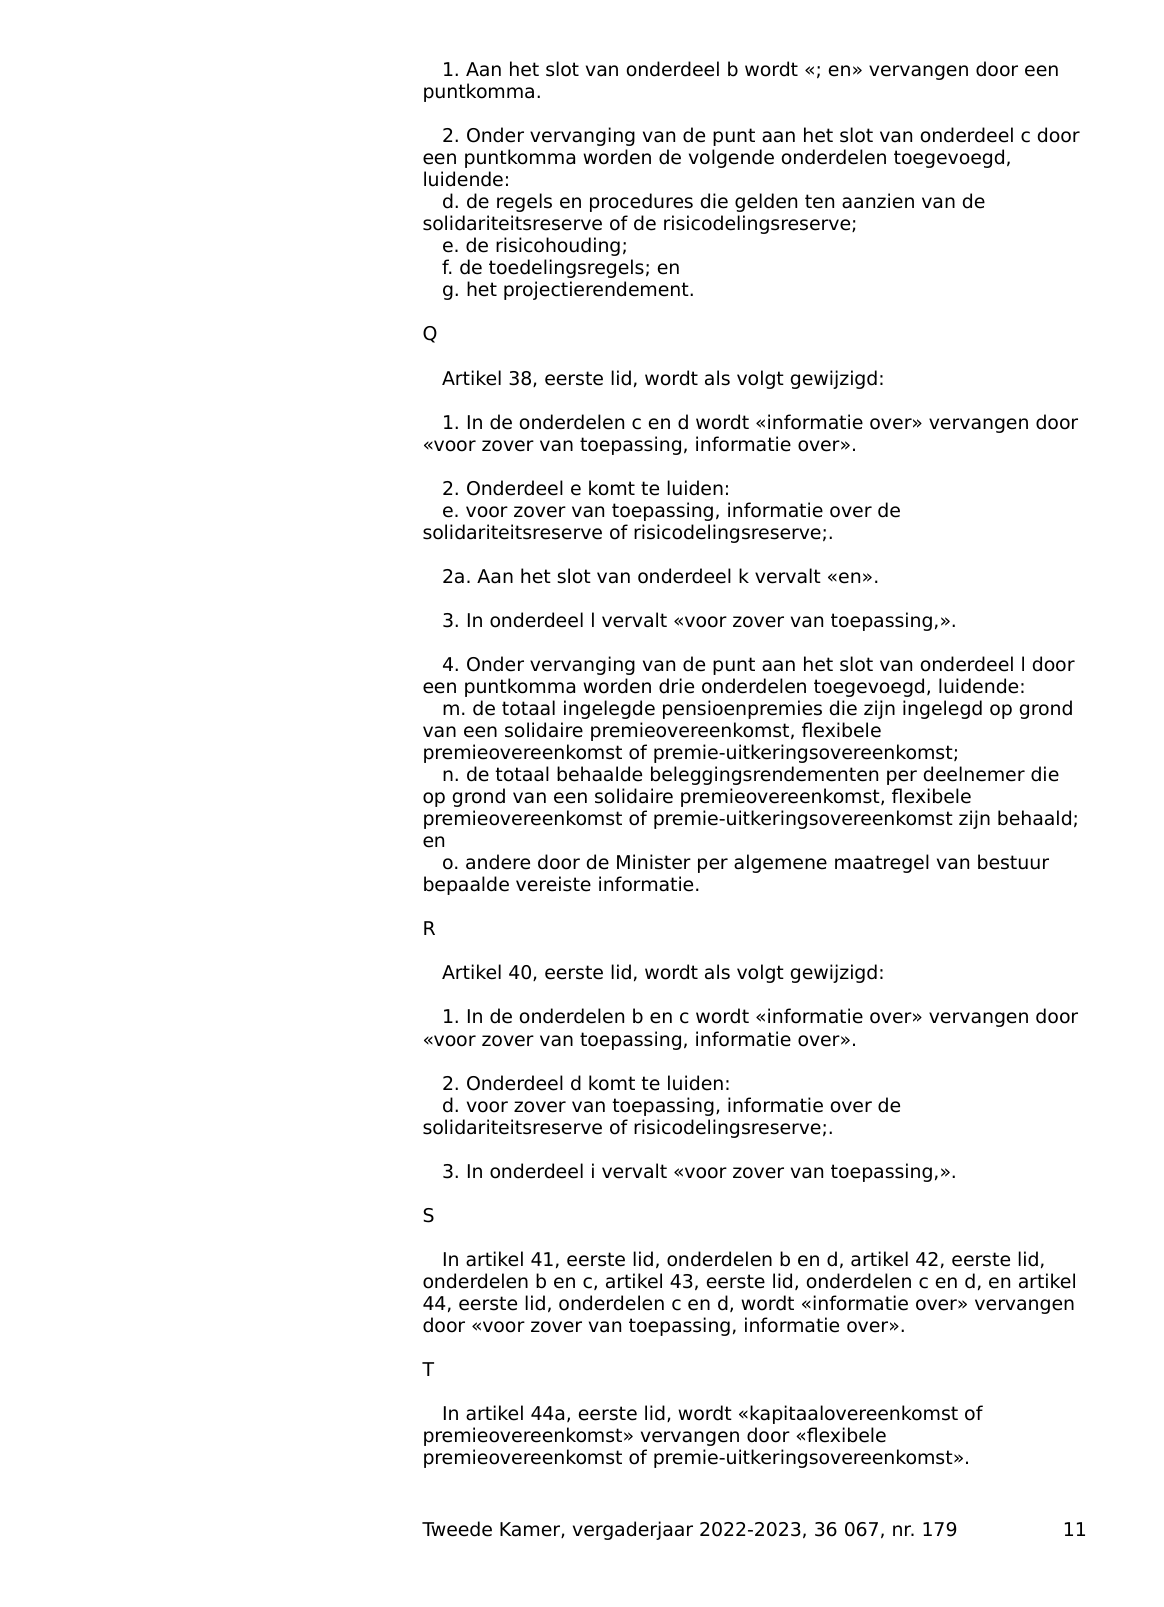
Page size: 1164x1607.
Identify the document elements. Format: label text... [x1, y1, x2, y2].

text 3. In onderdeel i vervalt «voor zover van toepassing,». [422, 1161, 1087, 1183]
text m. de totaal ingelegde pensioenpremies die zijn ingelegd op grond van een solidaire premieovereenkomst, flexibele premieovereenkomst of premie-uitkeringsovereenkomst; [422, 698, 1087, 764]
text e. voor zover van toepassing, informatie over de solidariteitsreserve of risicodelingsreserve;. [422, 500, 1087, 544]
text g. het projectierendement. [422, 279, 1087, 301]
text Artikel 40, eerste lid, wordt als volgt gewijzigd: [422, 962, 1087, 984]
text S [422, 1205, 1087, 1227]
text 1. Aan het slot van onderdeel b wordt «; en» vervangen door een puntkomma. [422, 59, 1087, 103]
text o. andere door de Minister per algemene maatregel van bestuur bepaalde vereiste informatie. [422, 852, 1087, 896]
text 2a. Aan het slot van onderdeel k vervalt «en». [422, 566, 1087, 588]
text 2. Onderdeel d komt te luiden: [422, 1073, 1087, 1094]
text 2. Onderdeel e komt te luiden: [422, 478, 1087, 500]
text n. de totaal behaalde beleggingsrendementen per deelnemer die op grond van een solidaire premieovereenkomst, flexibele premieovereenkomst of premie-uitkeringsovereenkomst zijn behaald; en [422, 764, 1087, 852]
text T [422, 1359, 1087, 1381]
text f. de toedelingsregels; en [422, 257, 1087, 279]
text d. voor zover van toepassing, informatie over de solidariteitsreserve of risicodelingsreserve;. [422, 1094, 1087, 1138]
text e. de risicohouding; [422, 235, 1087, 257]
text d. de regels en procedures die gelden ten aanzien van de solidariteitsreserve of de risicodelingsreserve; [422, 191, 1087, 235]
text 3. In onderdeel l vervalt «voor zover van toepassing,». [422, 610, 1087, 632]
text 2. Onder vervanging van de punt aan het slot van onderdeel c door een puntkomma worden de volgende onderdelen toegevoegd, luidende: [422, 125, 1087, 191]
text 1. In de onderdelen b en c wordt «informatie over» vervangen door «voor zover van toepassing, informatie over». [422, 1006, 1087, 1050]
text Q [422, 323, 1087, 345]
text Artikel 38, eerste lid, wordt als volgt gewijzigd: [422, 367, 1087, 389]
text In artikel 44a, eerste lid, wordt «kapitaalovereenkomst of premieovereenkomst» vervangen door «flexibele premieovereenkomst of premie-uitkeringsovereenkomst». [422, 1403, 1087, 1469]
text R [422, 918, 1087, 940]
text In artikel 41, eerste lid, onderdelen b en d, artikel 42, eerste lid, onderdelen b en c, artikel 43, eerste lid, onderdelen c en d, en artikel 44, eerste lid, onderdelen c en d, wordt «informatie over» vervangen door «voor zover van toepassing, informatie over». [422, 1249, 1087, 1337]
text 4. Onder vervanging van de punt aan het slot van onderdeel l door een puntkomma worden drie onderdelen toegevoegd, luidende: [422, 654, 1087, 698]
text 1. In de onderdelen c en d wordt «informatie over» vervangen door «voor zover van toepassing, informatie over». [422, 412, 1087, 456]
